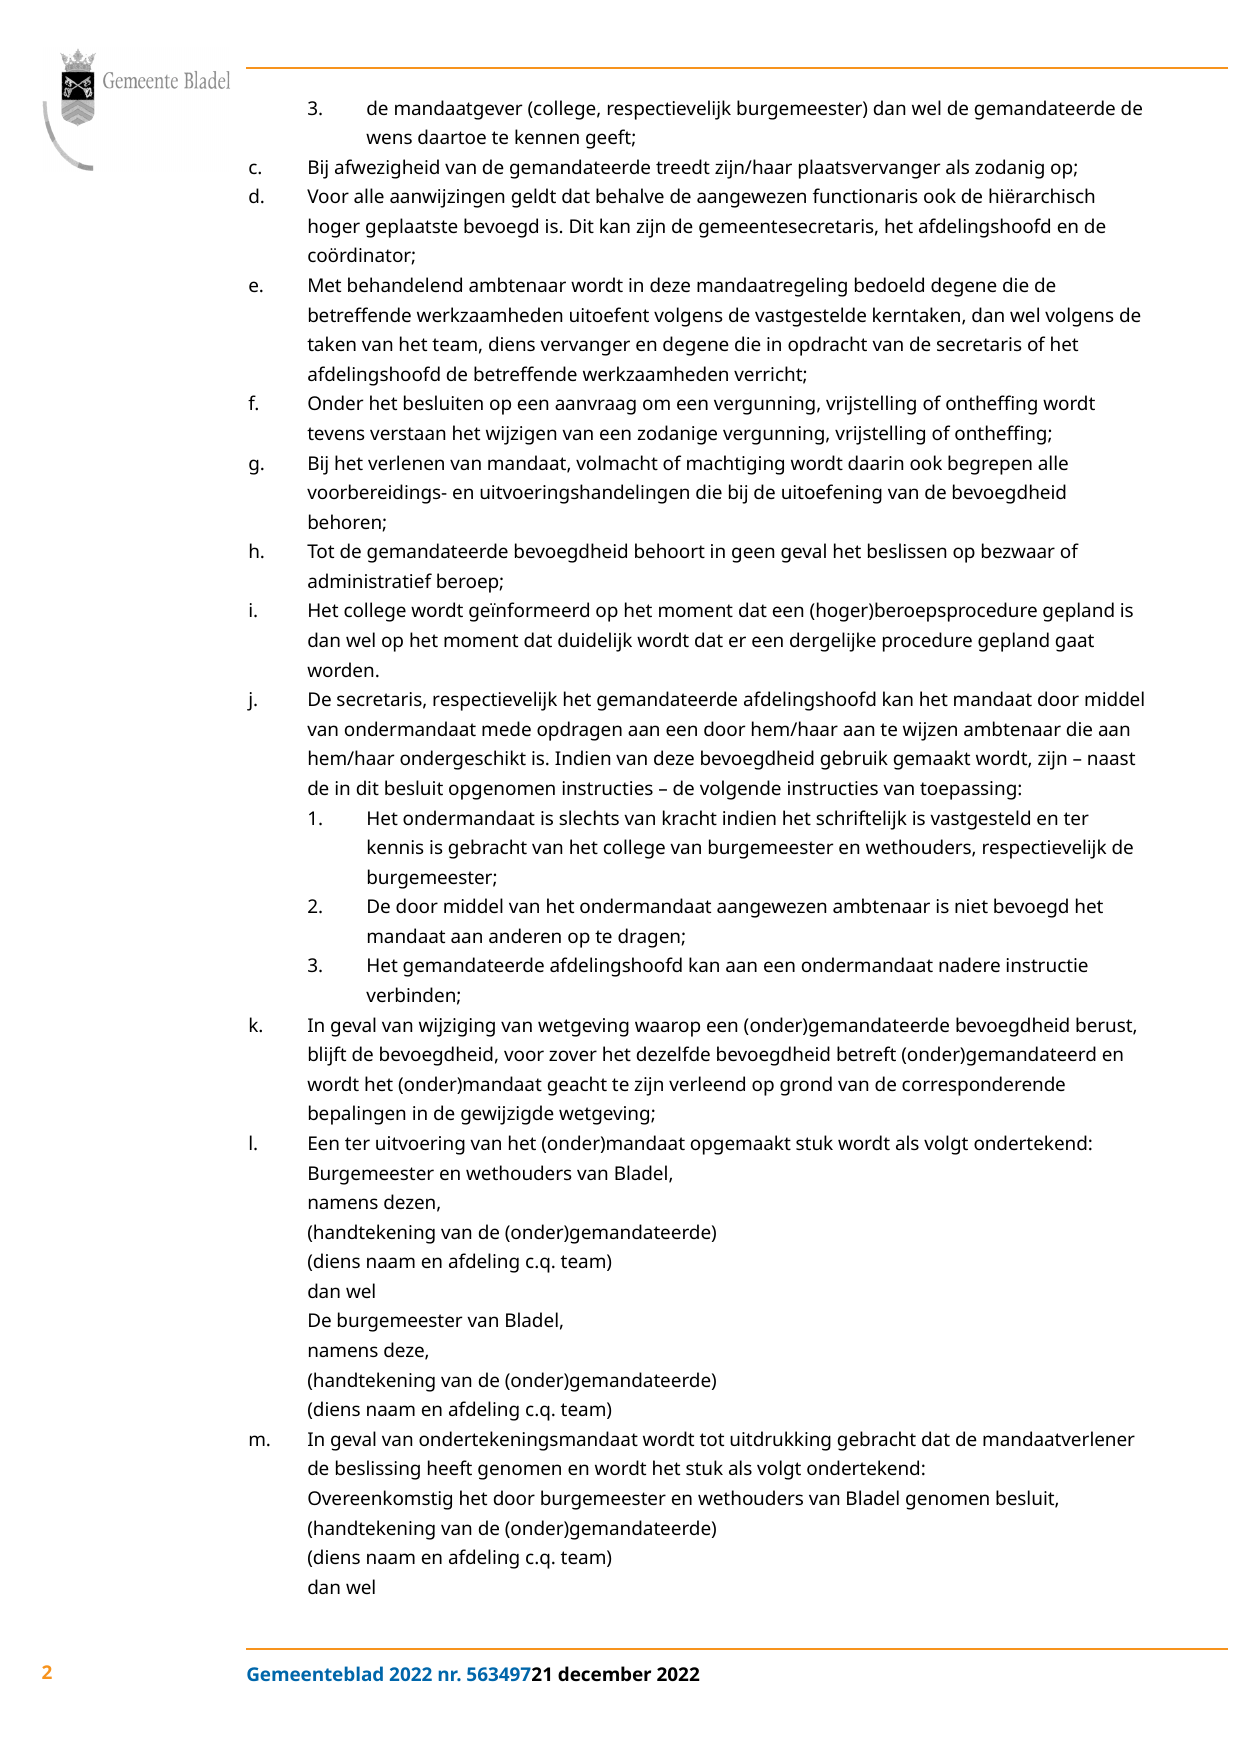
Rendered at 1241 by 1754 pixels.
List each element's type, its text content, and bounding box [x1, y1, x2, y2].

list Het gemandateerde afdelingshoofd kan aan een ondermandaat nadere instructie verbinden; [307, 953, 1152, 1008]
list (handtekening van de (onder)gemandateerde) [248, 1219, 1152, 1245]
list Tot de gemandateerde bevoegdheid behoort in geen geval het beslissen op bezwaar of administratief beroep; [248, 538, 1152, 594]
list Het ondermandaat is slechts van kracht indien het schriftelijk is vastgesteld en ter kennis is gebracht van het college van burgemeester en wethouders, respectievelijk de burgemeester; [307, 805, 1152, 890]
list Voor alle aanwijzingen geldt dat behalve de aangewezen functionaris ook de hiërarchisch hoger geplaatste bevoegd is. Dit kan zijn de gemeentesecretaris, het afdelingshoofd en de coördinator; [248, 183, 1152, 268]
list (diens naam en afdeling c.q. team) [248, 1396, 1152, 1422]
list De door middel van het ondermandaat aangewezen ambtenaar is niet bevoegd het mandaat aan anderen op te dragen; [307, 893, 1152, 949]
list Burgemeester en wethouders van Bladel, [248, 1160, 1152, 1186]
list Bij het verlenen van mandaat, volmacht of machtiging wordt daarin ook begrepen alle voorbereidings- en uitvoeringshandelingen die bij de uitoefening van de bevoegdheid behoren; [248, 450, 1152, 535]
list Een ter uitvoering van het (onder)mandaat opgemaakt stuk wordt als volgt ondertekend: [248, 1130, 1152, 1156]
list namens deze, [248, 1337, 1152, 1363]
list De secretaris, respectievelijk het gemandateerde afdelingshoofd kan het mandaat door middel van ondermandaat mede opdragen aan een door hem/haar aan te wijzen ambtenaar die aan hem/haar ondergeschikt is. Indien van deze bevoegdheid gebruik gemaakt wordt, zijn – naast de in dit besluit opgenomen instructies – de volgende instructies van toepassing: [248, 686, 1152, 801]
list (diens naam en afdeling c.q. team) [248, 1248, 1152, 1274]
list de mandaatgever (college, respectievelijk burgemeester) dan wel de gemandateerde de wens daartoe te kennen geeft; [307, 95, 1152, 150]
list In geval van ondertekeningsmandaat wordt tot uitdrukking gebracht dat de mandaatverlener de beslissing heeft genomen en wordt het stuk als volgt ondertekend: [248, 1426, 1152, 1481]
list Bij afwezigheid van de gemandateerde treedt zijn/haar plaatsvervanger als zodanig op; [248, 154, 1152, 180]
list Met behandelend ambtenaar wordt in deze mandaatregeling bedoeld degene die de betreffende werkzaamheden uitoefent volgens de vastgestelde kerntaken, dan wel volgens de taken van het team, diens vervanger en degene die in opdracht van de secretaris of het afdelingshoofd de betreffende werkzaamheden verricht; [248, 272, 1152, 387]
list (handtekening van de (onder)gemandateerde) [248, 1367, 1152, 1393]
list dan wel [248, 1574, 1152, 1600]
list Het college wordt geïnformeerd op het moment dat een (hoger)beroepsprocedure gepland is dan wel op het moment dat duidelijk wordt dat er een dergelijke procedure gepland gaat worden. [248, 598, 1152, 683]
picture [41, 47, 231, 172]
list Overeenkomstig het door burgemeester en wethouders van Bladel genomen besluit, [248, 1485, 1152, 1511]
list De burgemeester van Bladel, [248, 1308, 1152, 1333]
list Onder het besluiten op een aanvraag om een vergunning, vrijstelling of ontheffing wordt tevens verstaan het wijzigen van een zodanige vergunning, vrijstelling of ontheffing; [248, 391, 1152, 446]
list In geval van wijziging van wetgeving waarop een (onder)gemandateerde bevoegdheid berust, blijft de bevoegdheid, voor zover het dezelfde bevoegdheid betreft (onder)gemandateerd en wordt het (onder)mandaat geacht te zijn verleend op grond van de corresponderende bepalingen in de gewijzigde wetgeving; [248, 1012, 1152, 1126]
list dan wel [248, 1278, 1152, 1304]
list (handtekening van de (onder)gemandateerde) [248, 1515, 1152, 1541]
list namens dezen, [248, 1189, 1152, 1215]
list (diens naam en afdeling c.q. team) [248, 1544, 1152, 1570]
